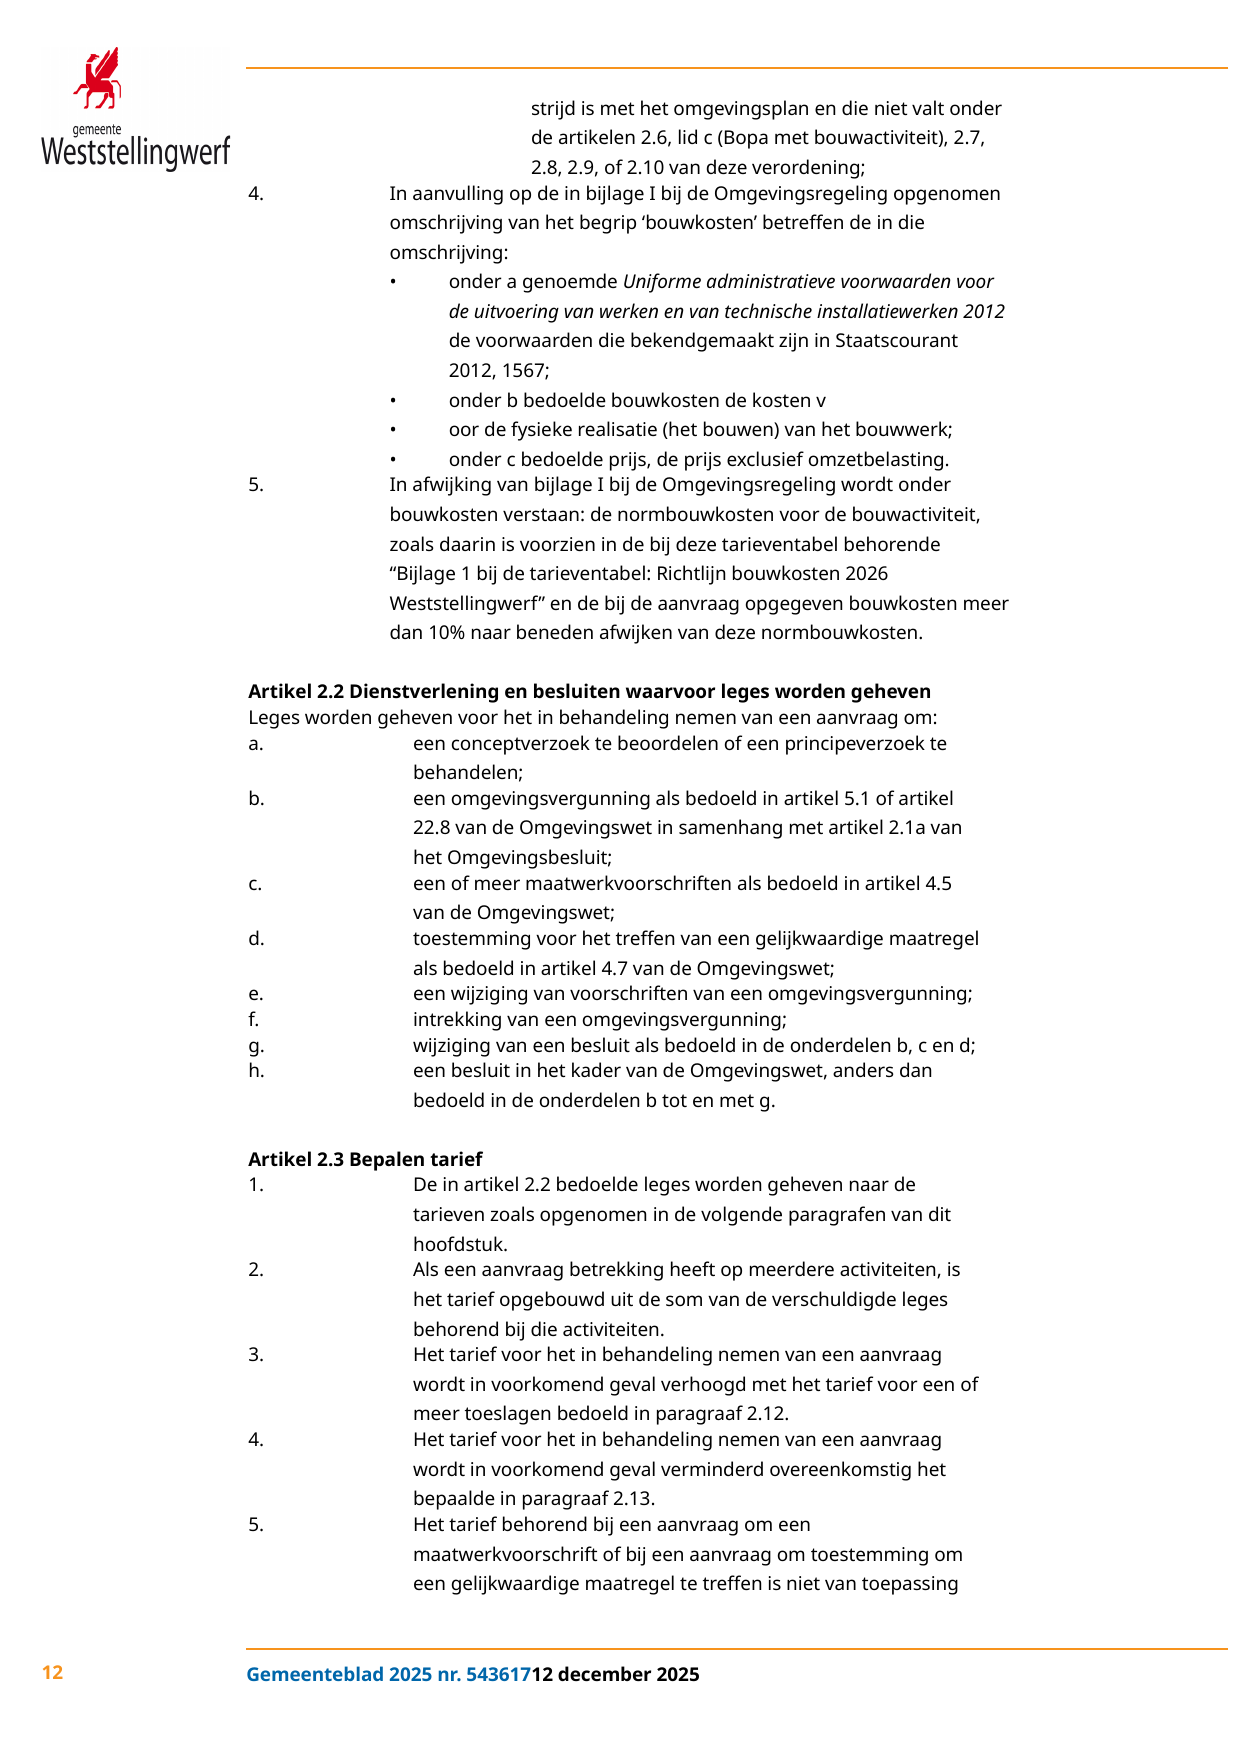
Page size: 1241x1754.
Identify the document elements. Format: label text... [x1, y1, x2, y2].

table_cell Het tarief behorend bij een aanvraag om een maatwerkvoorschrift of bij een aanvraag om toestemming om een gelijkwaardige maatregel te treffen is niet van toepassing [413, 1511, 987, 1596]
table_header [987, 1146, 1152, 1172]
table_cell [987, 730, 1152, 785]
table_cell 5. [248, 472, 389, 645]
table_cell [987, 1172, 1152, 1257]
table_cell - [389, 95, 531, 180]
table_cell een conceptverzoek te beoordelen of een principeverzoek te behandelen; [413, 730, 987, 785]
table_cell Leges worden geheven voor het in behandeling nemen van een aanvraag om: [248, 704, 987, 730]
table_cell [987, 785, 1152, 870]
table_cell [1010, 95, 1152, 180]
table_cell In afwijking van bijlage I bij de Omgevingsregeling wordt onder bouwkosten verstaan: de normbouwkosten voor de bouwactiviteit, zoals daarin is voorzien in de bij deze tarieventabel behorende “Bijlage 1 bij de tarieventabel: Richtlijn bouwkosten 2026 Weststellingwerf” en de bij de aanvraag opgegeven bouwkosten meer dan 10% naar beneden afwijken van deze normbouwkosten. [389, 472, 1010, 645]
table_cell [987, 1341, 1152, 1426]
table_cell 4. [248, 1426, 413, 1511]
table_cell [987, 870, 1152, 925]
table_cell een of meer maatwerkvoorschriften als bedoeld in artikel 4.5 van de Omgevingswet; [413, 870, 987, 925]
table_cell In aanvulling op de in bijlage I bij de Omgevingsregeling opgenomen omschrijving van het begrip ‘bouwkosten’ betreffen de in die omschrijving: onder a genoemde Uniforme administratieve voorwaarden voor de uitvoering van werken en van technische installatiewerken 2012 de voorwaarden die bekendgemaakt zijn in Staatscourant 2012, 1567; onder b bedoelde bouwkosten de kosten v oor de fysieke realisatie (het bouwen) van het bouwwerk; onder c bedoelde prijs, de prijs exclusief omzetbelasting. [389, 180, 1010, 472]
table_cell 1. [248, 1172, 413, 1257]
table_cell c. [248, 870, 413, 925]
table_cell 3. [248, 1341, 413, 1426]
table_header Artikel 2.3 Bepalen tarief [248, 1146, 987, 1172]
table_cell a. [248, 730, 413, 785]
table_header Artikel 2.2 Dienstverlening en besluiten waarvoor leges worden geheven [248, 678, 987, 704]
table_cell f. [248, 1006, 413, 1032]
table_cell 5. [248, 1511, 413, 1596]
table_cell d. [248, 925, 413, 981]
table_cell [1010, 472, 1152, 645]
table_cell een besluit in het kader van de Omgevingswet, anders dan bedoeld in de onderdelen b tot en met g. [413, 1058, 987, 1113]
table_cell Het tarief voor het in behandeling nemen van een aanvraag wordt in voorkomend geval verminderd overeenkomstig het bepaalde in paragraaf 2.13. [413, 1426, 987, 1511]
table_cell [1010, 180, 1152, 472]
table_header [987, 678, 1152, 704]
table_cell een omgevingsvergunning als bedoeld in artikel 5.1 of artikel 22.8 van de Omgevingswet in samenhang met artikel 2.1a van het Omgevingsbesluit; [413, 785, 987, 870]
table_cell 2. [248, 1257, 413, 1341]
table_cell [987, 1006, 1152, 1032]
table_cell b. [248, 785, 413, 870]
table_cell [987, 1058, 1152, 1113]
table_cell wijziging van een besluit als bedoeld in de onderdelen b, c en d; [413, 1032, 987, 1058]
table_cell strijd is met het omgevingsplan en die niet valt onder de artikelen 2.6, lid c (Bopa met bouwactiviteit), 2.7, 2.8, 2.9, of 2.10 van deze verordening; [531, 95, 1010, 180]
table_cell [987, 1257, 1152, 1341]
table_cell [987, 704, 1152, 730]
table_cell intrekking van een omgevingsvergunning; [413, 1006, 987, 1032]
table_cell Als een aanvraag betrekking heeft op meerdere activiteiten, is het tarief opgebouwd uit de som van de verschuldigde leges behorend bij die activiteiten. [413, 1257, 987, 1341]
table_cell [987, 981, 1152, 1006]
table_cell h. [248, 1058, 413, 1113]
table_cell [987, 1426, 1152, 1511]
picture [41, 47, 231, 172]
table_cell een wijziging van voorschriften van een omgevingsvergunning; [413, 981, 987, 1006]
table_cell [987, 1511, 1152, 1596]
table_cell De in artikel 2.2 bedoelde leges worden geheven naar de tarieven zoals opgenomen in de volgende paragrafen van dit hoofdstuk. [413, 1172, 987, 1257]
table_cell Het tarief voor het in behandeling nemen van een aanvraag wordt in voorkomend geval verhoogd met het tarief voor een of meer toeslagen bedoeld in paragraaf 2.12. [413, 1341, 987, 1426]
table_cell [248, 95, 389, 180]
table_cell [987, 1032, 1152, 1058]
table_cell e. [248, 981, 413, 1006]
table_cell toestemming voor het treffen van een gelijkwaardige maatregel als bedoeld in artikel 4.7 van de Omgevingswet; [413, 925, 987, 981]
table_cell [987, 925, 1152, 981]
table_cell g. [248, 1032, 413, 1058]
table_cell 4. [248, 180, 389, 472]
